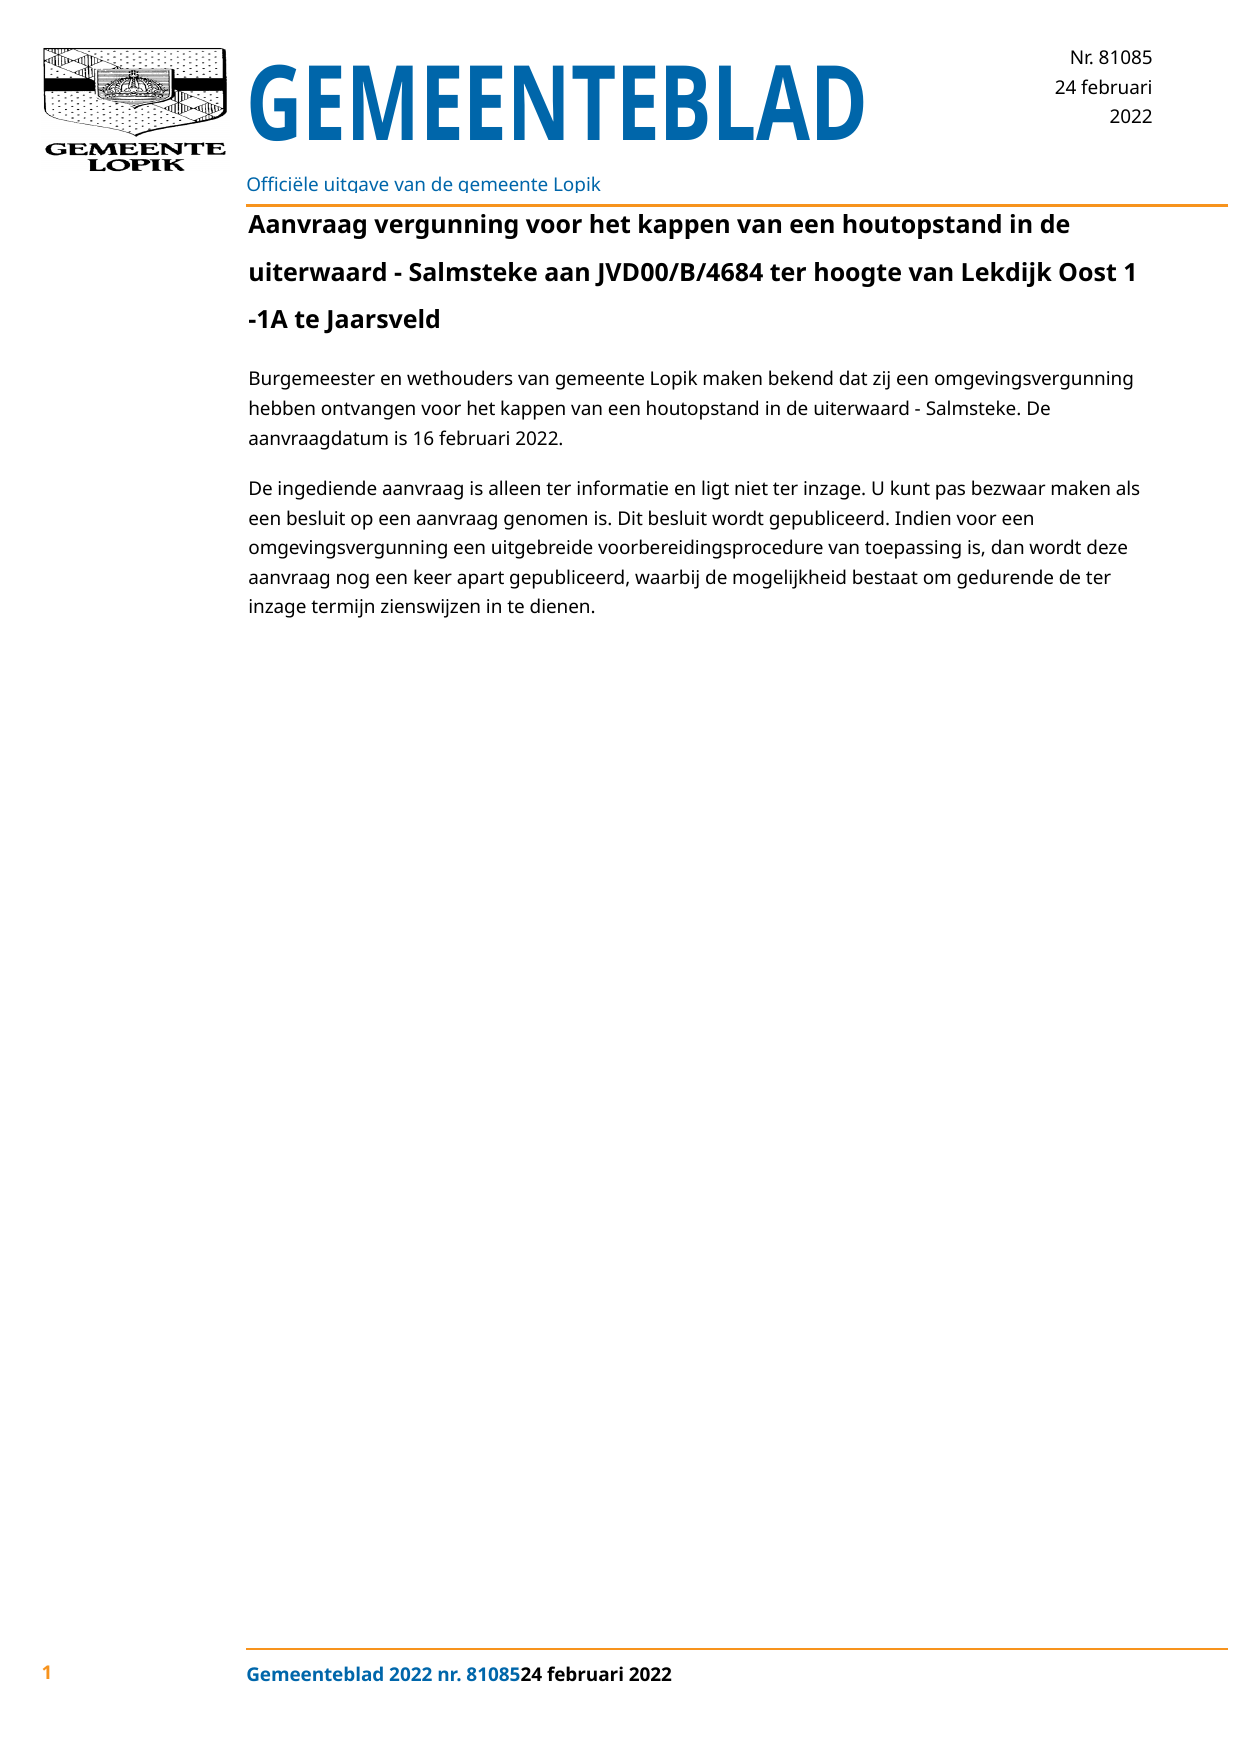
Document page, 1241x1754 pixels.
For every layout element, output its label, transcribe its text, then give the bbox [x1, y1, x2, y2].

text Burgemeester en wethouders van gemeente Lopik maken bekend dat zij een omgevingsvergunning hebben ontvangen voor het kappen van een houtopstand in de uiterwaard - Salmsteke. De aanvraagdatum is 16 februari 2022. [248, 366, 1152, 450]
text Aanvraag vergunning voor het kappen van een houtopstand in de uiterwaard - Salmsteke aan JVD00/B/4684 ter hoogte van Lekdijk Oost 1 -1A te Jaarsveld [248, 207, 1152, 336]
text De ingediende aanvraag is alleen ter informatie en ligt niet ter inzage. U kunt pas bezwaar maken als een besluit op een aanvraag genomen is. Dit besluit wordt gepubliceerd. Indien voor een omgevingsvergunning een uitgebreide voorbereidingsprocedure van toepassing is, dan wordt deze aanvraag nog een keer apart gepubliceerd, waarbij de mogelijkheid bestaat om gedurende de ter inzage termijn zienswijzen in te dienen. [248, 475, 1152, 619]
picture [41, 47, 231, 172]
